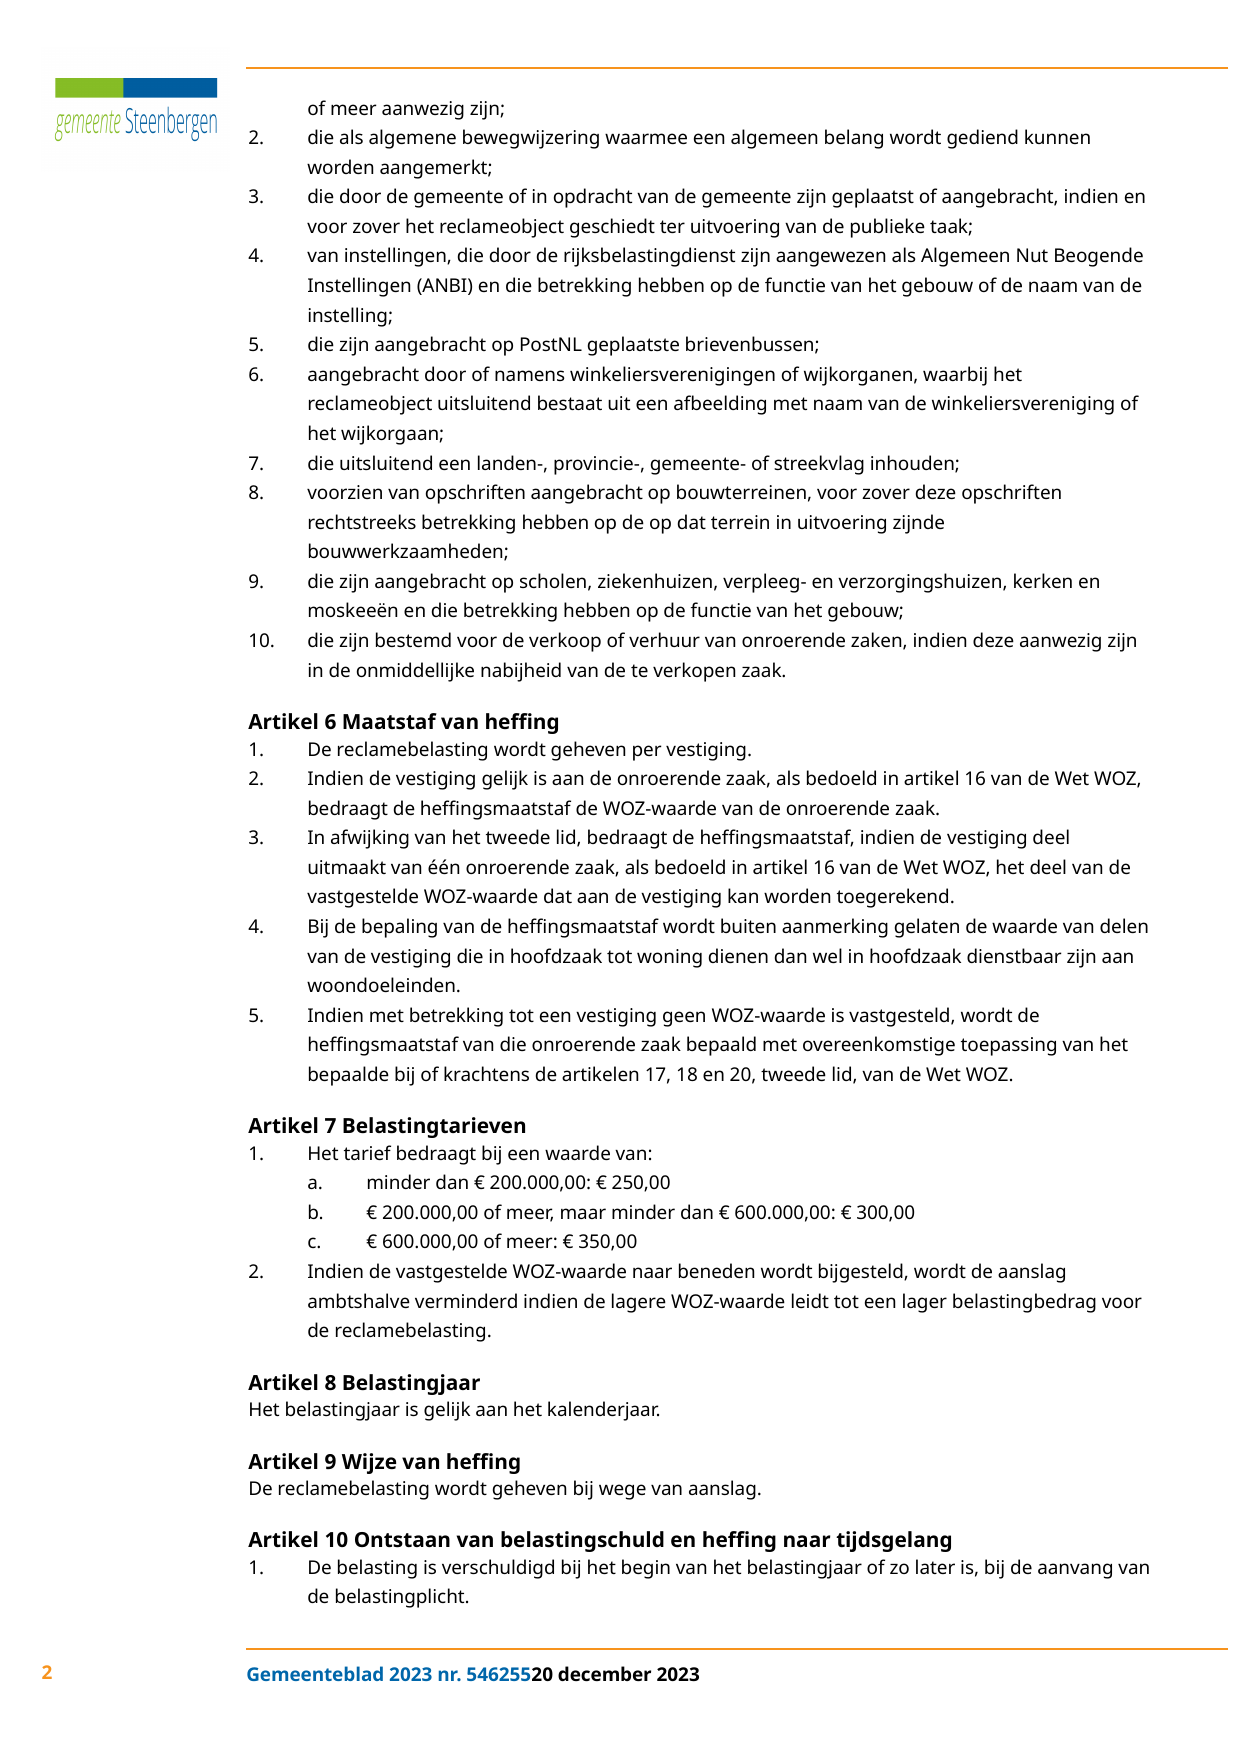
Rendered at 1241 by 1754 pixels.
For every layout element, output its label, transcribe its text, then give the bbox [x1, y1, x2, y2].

text Artikel 7 Belastingtarieven [248, 1112, 1152, 1140]
list In afwijking van het tweede lid, bedraagt de heffingsmaatstaf, indien de vestiging deel uitmaakt van één onroerende zaak, als bedoeld in artikel 16 van de Wet WOZ, het deel van de vastgestelde WOZ-waarde dat aan de vestiging kan worden toegerekend. [248, 824, 1152, 909]
list € 200.000,00 of meer, maar minder dan € 600.000,00: € 300,00 [307, 1199, 1152, 1225]
list die zijn bestemd voor de verkoop of verhuur van onroerende zaken, indien deze aanwezig zijn in de onmiddellijke nabijheid van de te verkopen zaak. [248, 627, 1152, 683]
list die uitsluitend een landen-, provincie-, gemeente- of streekvlag inhouden; [248, 450, 1152, 476]
text De reclamebelasting wordt geheven bij wege van aanslag. [248, 1475, 1152, 1501]
text Artikel 10 Ontstaan van belastingschuld en heffing naar tijdsgelang [248, 1526, 1152, 1554]
text Artikel 8 Belastingjaar [248, 1368, 1152, 1396]
picture [41, 47, 231, 172]
list die zijn aangebracht op PostNL geplaatste brievenbussen; [248, 331, 1152, 357]
list Het tarief bedraagt bij een waarde van: [248, 1140, 1152, 1166]
list of meer aanwezig zijn; [248, 95, 1152, 121]
list € 600.000,00 of meer: € 350,00 [307, 1229, 1152, 1254]
text Artikel 9 Wijze van heffing [248, 1447, 1152, 1475]
list Indien de vastgestelde WOZ-waarde naar beneden wordt bijgesteld, wordt de aanslag ambtshalve verminderd indien de lagere WOZ-waarde leidt tot een lager belastingbedrag voor de reclamebelasting. [248, 1258, 1152, 1343]
list die zijn aangebracht op scholen, ziekenhuizen, verpleeg- en verzorgingshuizen, kerken en moskeeën en die betrekking hebben op de functie van het gebouw; [248, 568, 1152, 623]
list Bij de bepaling van de heffingsmaatstaf wordt buiten aanmerking gelaten de waarde van delen van de vestiging die in hoofdzaak tot woning dienen dan wel in hoofdzaak dienstbaar zijn aan woondoeleinden. [248, 913, 1152, 998]
list van instellingen, die door de rijksbelastingdienst zijn aangewezen als Algemeen Nut Beogende Instellingen (ANBI) en die betrekking hebben op de functie van het gebouw of de naam van de instelling; [248, 243, 1152, 328]
list aangebracht door of namens winkeliersverenigingen of wijkorganen, waarbij het reclameobject uitsluitend bestaat uit een afbeelding met naam van de winkeliersvereniging of het wijkorgaan; [248, 361, 1152, 446]
list De reclamebelasting wordt geheven per vestiging. [248, 736, 1152, 761]
list Indien de vestiging gelijk is aan de onroerende zaak, als bedoeld in artikel 16 van de Wet WOZ, bedraagt de heffingsmaatstaf de WOZ-waarde van de onroerende zaak. [248, 765, 1152, 821]
list De belasting is verschuldigd bij het begin van het belastingjaar of zo later is, bij de aanvang van de belastingplicht. [248, 1554, 1152, 1609]
list Indien met betrekking tot een vestiging geen WOZ-waarde is vastgesteld, wordt de heffingsmaatstaf van die onroerende zaak bepaald met overeenkomstige toepassing van het bepaalde bij of krachtens de artikelen 17, 18 en 20, tweede lid, van de Wet WOZ. [248, 1002, 1152, 1087]
list die door de gemeente of in opdracht van de gemeente zijn geplaatst of aangebracht, indien en voor zover het reclameobject geschiedt ter uitvoering van de publieke taak; [248, 183, 1152, 239]
list minder dan € 200.000,00: € 250,00 [307, 1169, 1152, 1195]
list die als algemene bewegwijzering waarmee een algemeen belang wordt gediend kunnen worden aangemerkt; [248, 124, 1152, 180]
list voorzien van opschriften aangebracht op bouwterreinen, voor zover deze opschriften rechtstreeks betrekking hebben op de op dat terrein in uitvoering zijnde bouwwerkzaamheden; [248, 479, 1152, 564]
text Het belastingjaar is gelijk aan het kalenderjaar. [248, 1396, 1152, 1422]
text Artikel 6 Maatstaf van heffing [248, 707, 1152, 736]
